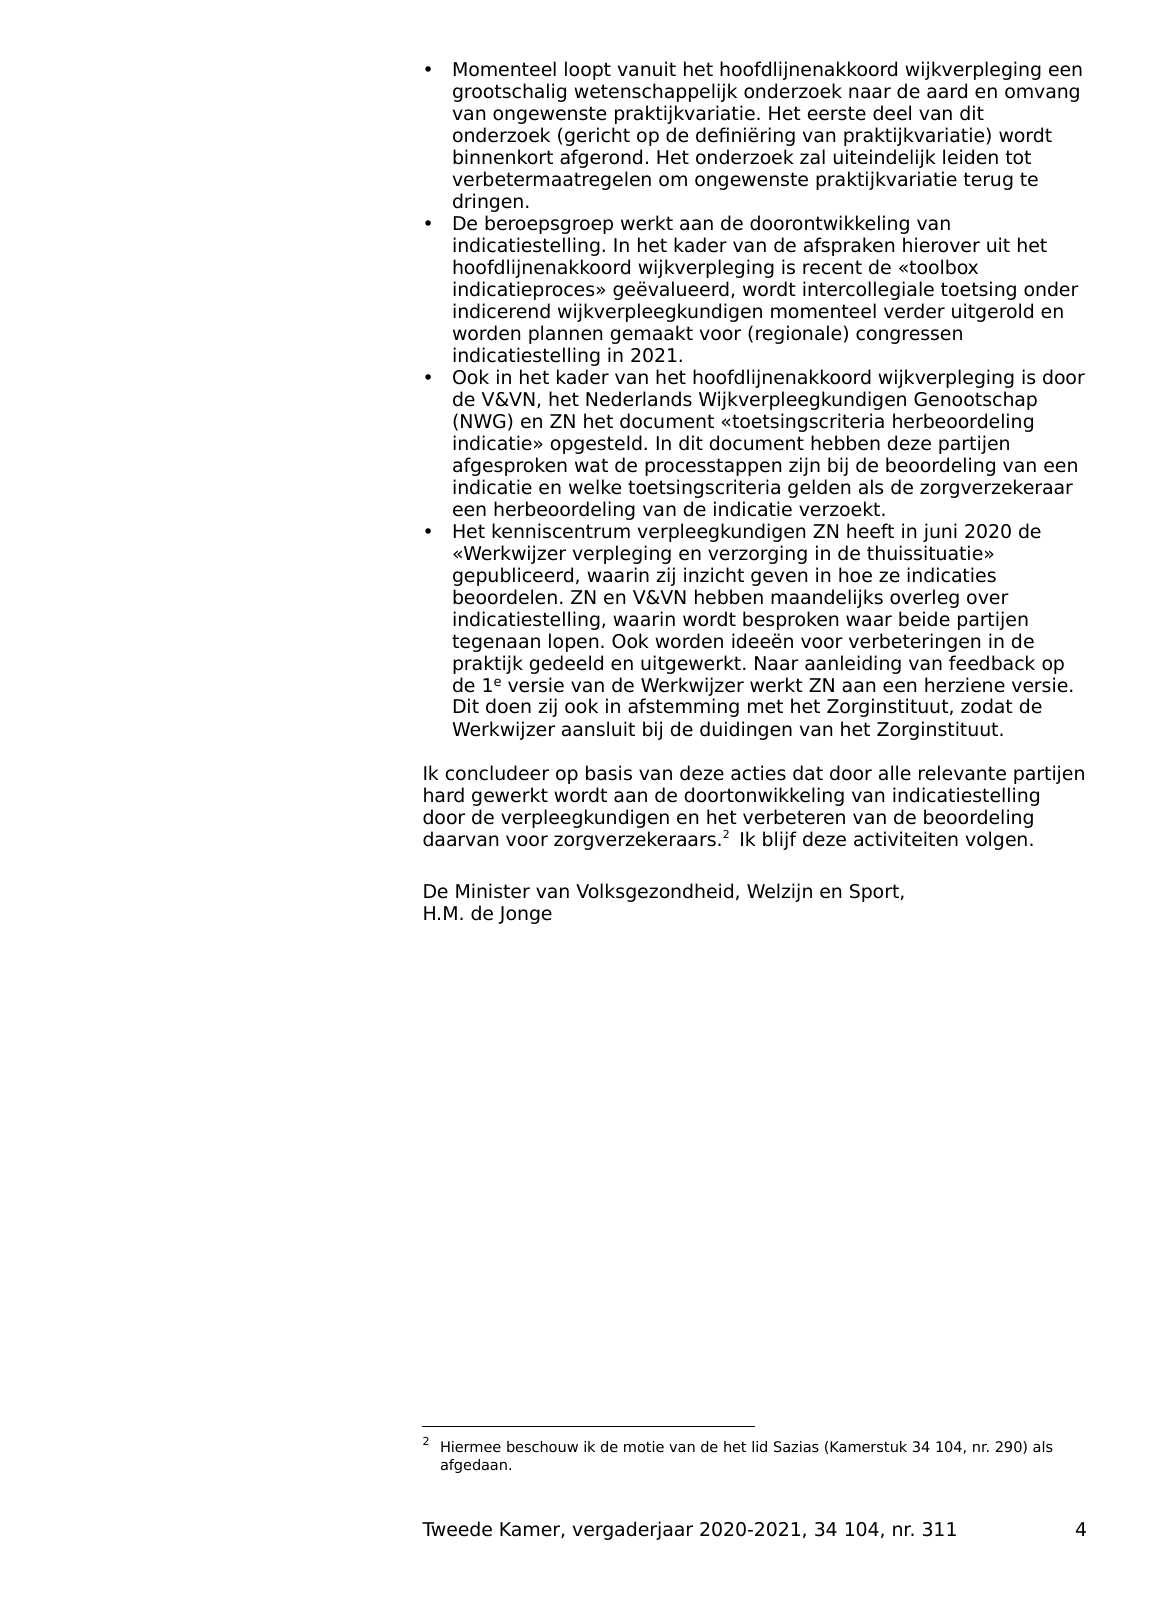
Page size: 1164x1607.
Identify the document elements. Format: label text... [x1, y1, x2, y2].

text • Het kenniscentrum verpleegkundigen ZN heeft in juni 2020 de «Werkwijzer verpleging en verzorging in de thuissituatie» gepubliceerd, waarin zij inzicht geven in hoe ze indicaties beoordelen. ZN en V&VN hebben maandelijks overleg over indicatiestelling, waarin wordt besproken waar beide partijen tegenaan lopen. Ook worden ideeën voor verbeteringen in de praktijk gedeeld en uitgewerkt. Naar aanleiding van feedback op de 1e versie van de Werkwijzer werkt ZN aan een herziene versie. Dit doen zij ook in afstemming met het Zorginstituut, zodat de Werkwijzer aansluit bij de duidingen van het Zorginstituut. [422, 521, 1087, 740]
text Ik concludeer op basis van deze acties dat door alle relevante partijen hard gewerkt wordt aan de doortonwikkeling van indicatiestelling door de verpleegkundigen en het verbeteren van de beoordeling daarvan voor zorgverzekeraars. Ik blijf deze activiteiten volgen. [422, 763, 1087, 851]
text • Momenteel loopt vanuit het hoofdlijnenakkoord wijkverpleging een grootschalig wetenschappelijk onderzoek naar de aard en omvang van ongewenste praktijkvariatie. Het eerste deel van dit onderzoek (gericht op de definiëring van praktijkvariatie) wordt binnenkort afgerond. Het onderzoek zal uiteindelijk leiden tot verbetermaatregelen om ongewenste praktijkvariatie terug te dringen. [422, 59, 1087, 213]
text Hiermee beschouw ik de motie van de het lid Sazias (Kamerstuk 34 104, nr. 290) als afgedaan. [422, 1435, 1087, 1474]
text De Minister van Volksgezondheid, Welzijn en Sport, H.M. de Jonge [422, 881, 1087, 924]
text • Ook in het kader van het hoofdlijnenakkoord wijkverpleging is door de V&VN, het Nederlands Wijkverpleegkundigen Genootschap (NWG) en ZN het document «toetsingscriteria herbeoordeling indicatie» opgesteld. In dit document hebben deze partijen afgesproken wat de processtappen zijn bij de beoordeling van een indicatie en welke toetsingscriteria gelden als de zorgverzekeraar een herbeoordeling van de indicatie verzoekt. [422, 367, 1087, 521]
text • De beroepsgroep werkt aan de doorontwikkeling van indicatiestelling. In het kader van de afspraken hierover uit het hoofdlijnenakkoord wijkverpleging is recent de «toolbox indicatieproces» geëvalueerd, wordt intercollegiale toetsing onder indicerend wijkverpleegkundigen momenteel verder uitgerold en worden plannen gemaakt voor (regionale) congressen indicatiestelling in 2021. [422, 213, 1087, 367]
